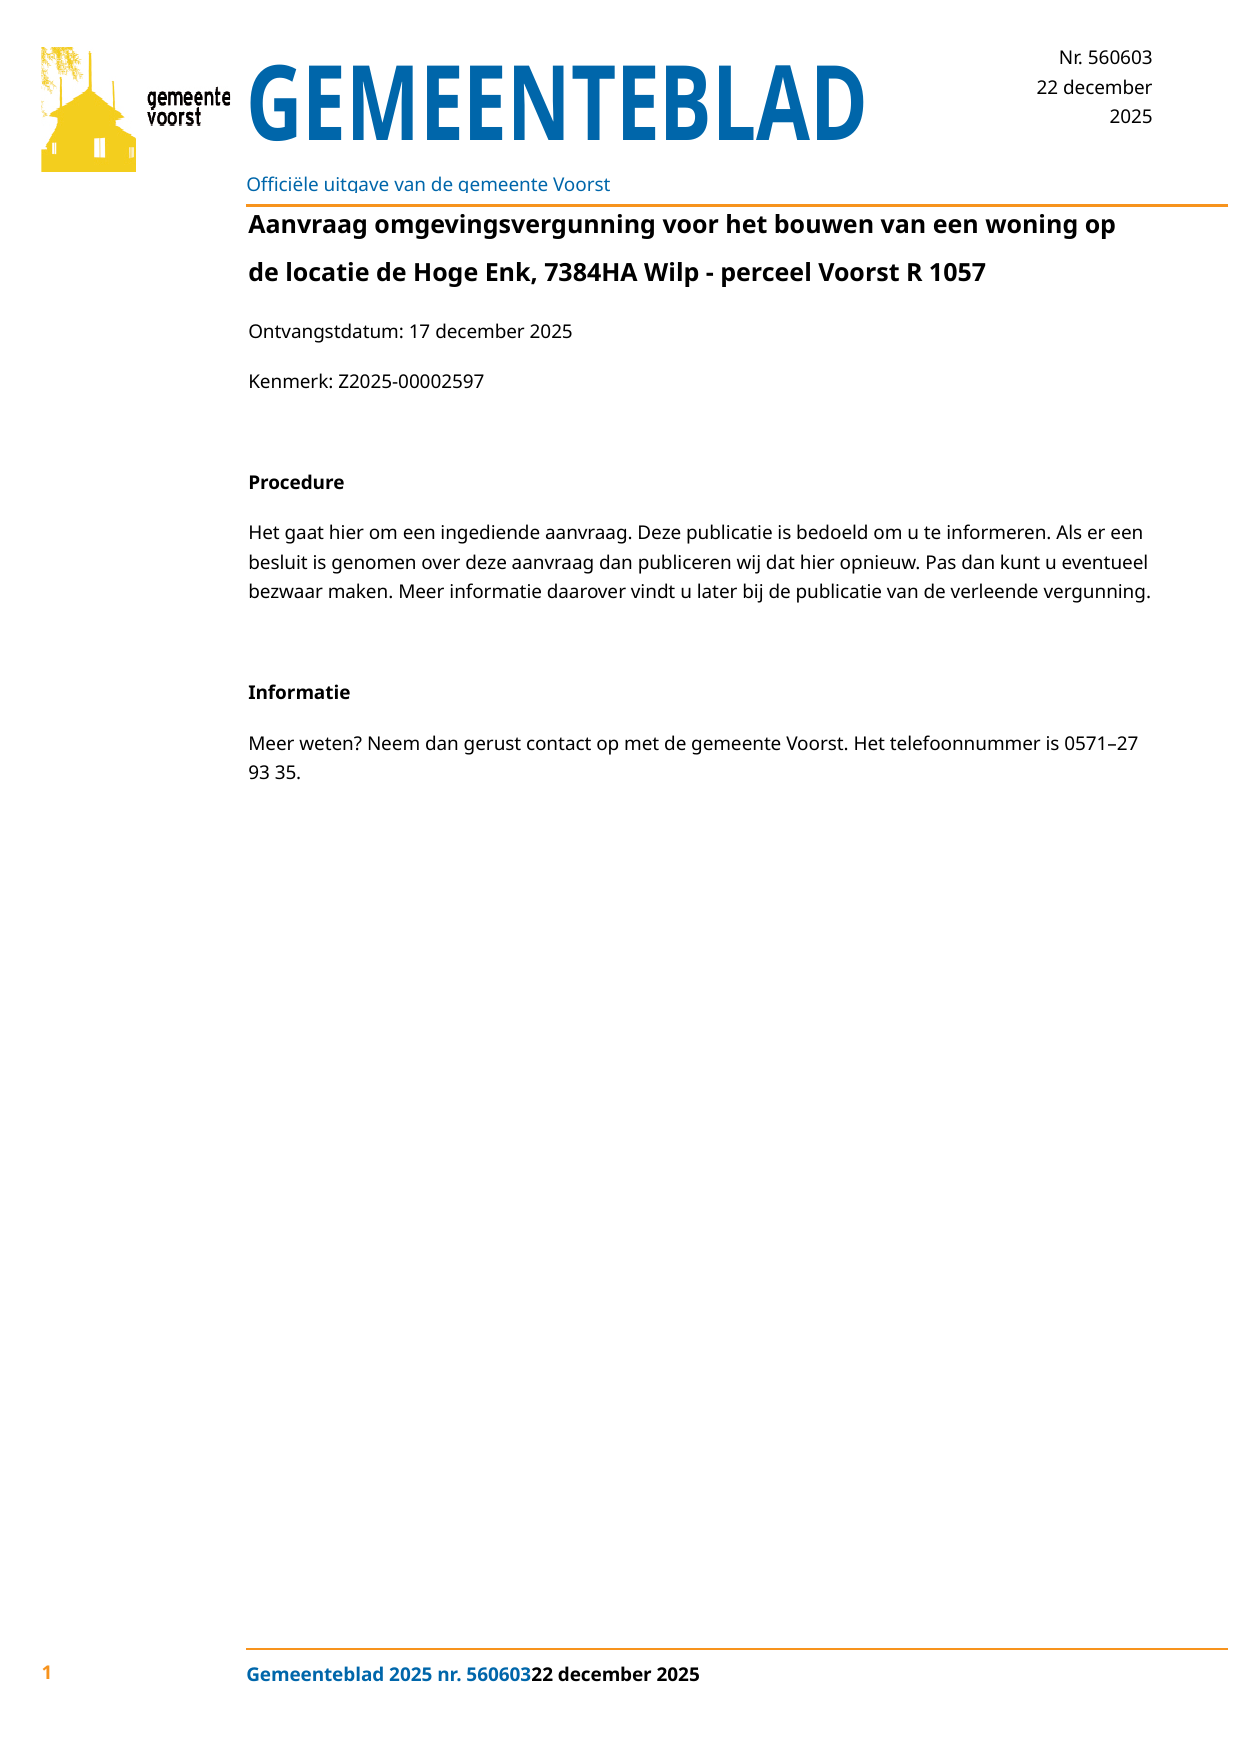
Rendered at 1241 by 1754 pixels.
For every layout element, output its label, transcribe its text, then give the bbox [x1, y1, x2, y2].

text Informatie [248, 679, 1152, 705]
text Het gaat hier om een ingediende aanvraag. Deze publicatie is bedoeld om u te informeren. Als er een besluit is genomen over deze aanvraag dan publiceren wij dat hier opnieuw. Pas dan kunt u eventueel bezwaar maken. Meer informatie daarover vindt u later bij de publicatie van de verleende vergunning. [248, 519, 1152, 604]
text Procedure [248, 469, 1152, 495]
text Meer weten? Neem dan gerust contact op met de gemeente Voorst. Het telefoonnummer is 0571–27 93 35. [248, 730, 1152, 785]
picture [41, 47, 231, 172]
text Ontvangstdatum: 17 december 2025 [248, 318, 1152, 344]
text Aanvraag omgevingsvergunning voor het bouwen van een woning op de locatie de Hoge Enk, 7384HA Wilp - perceel Voorst R 1057 [248, 207, 1152, 288]
text Kenmerk: Z2025-00002597 [248, 368, 1152, 394]
